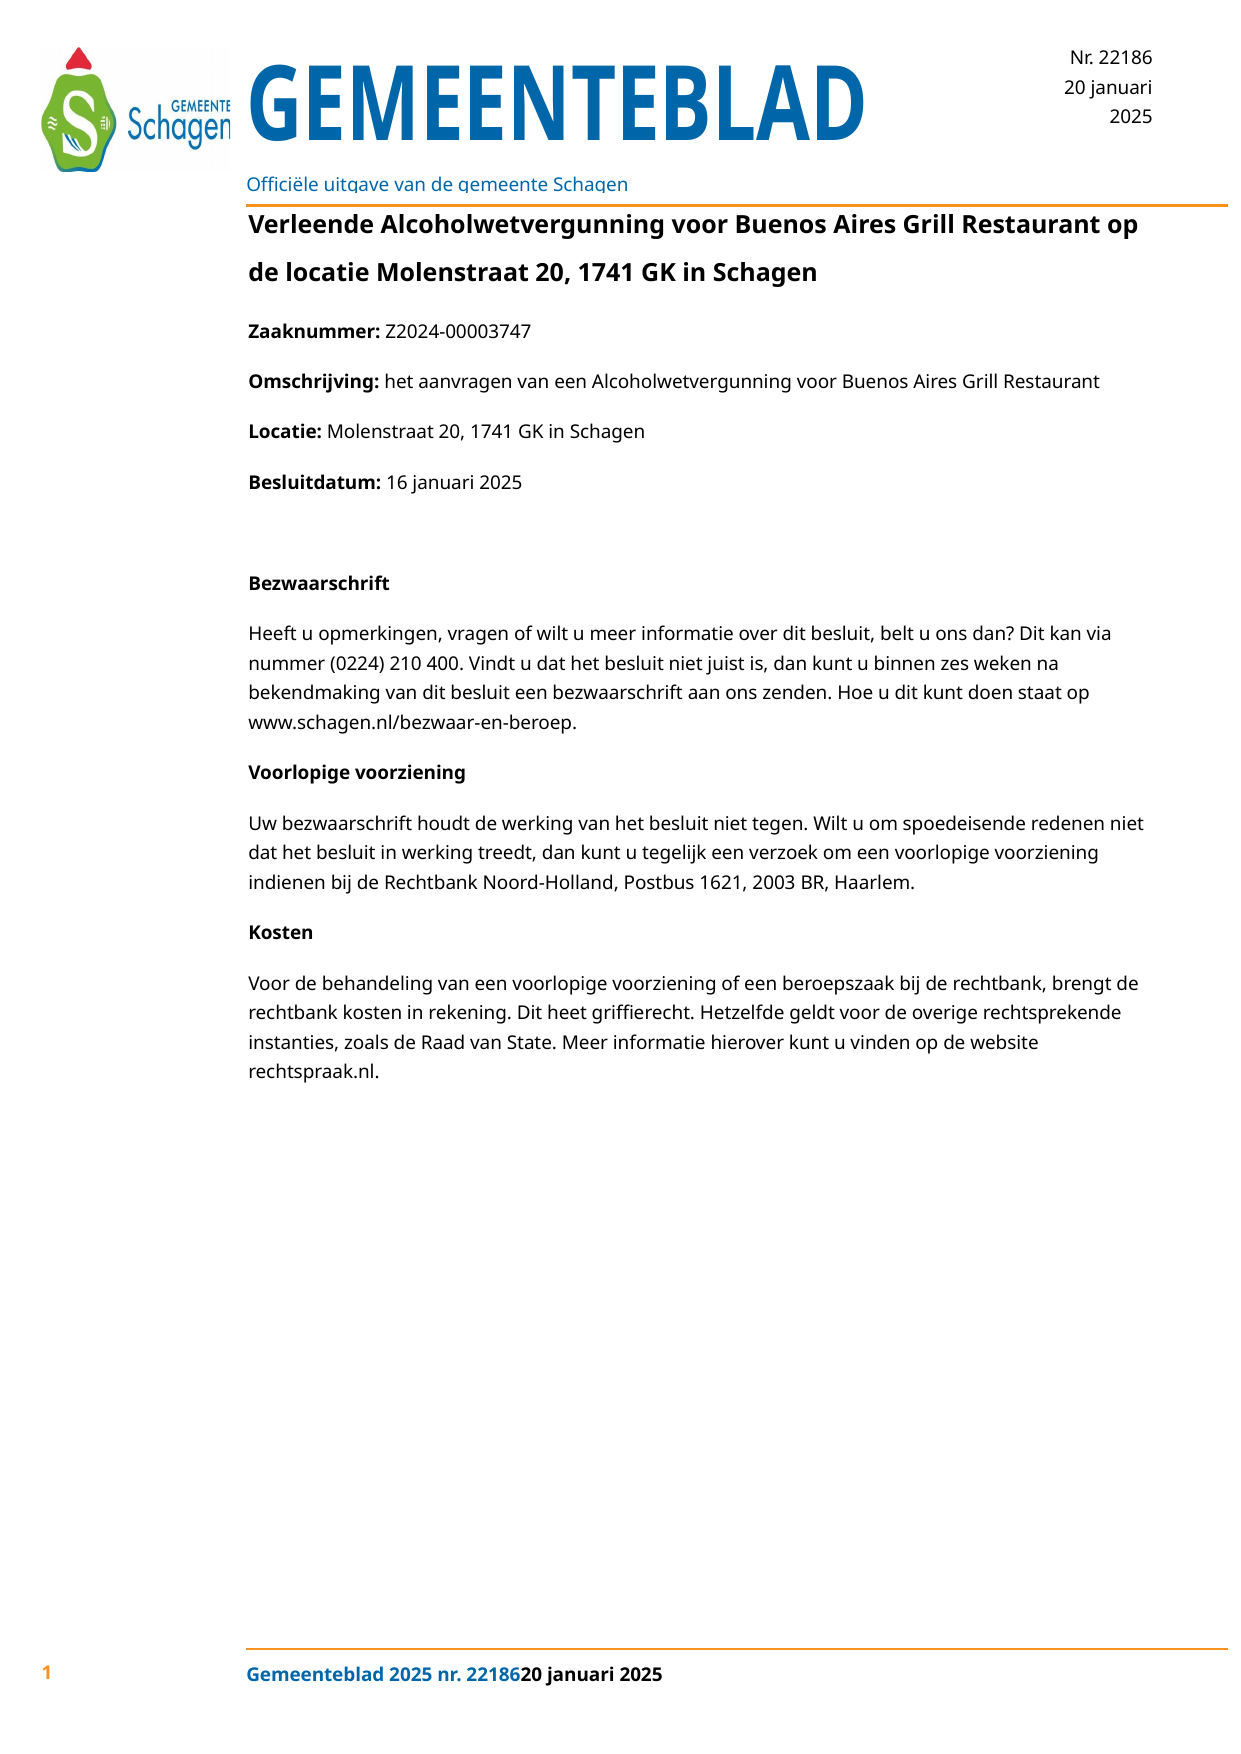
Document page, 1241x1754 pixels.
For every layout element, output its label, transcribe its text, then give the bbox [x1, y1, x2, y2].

text Omschrijving: het aanvragen van een Alcoholwetvergunning voor Buenos Aires Grill Restaurant [248, 368, 1152, 394]
text Heeft u opmerkingen, vragen of wilt u meer informatie over dit besluit, belt u ons dan? Dit kan via nummer (0224) 210 400. Vindt u dat het besluit niet juist is, dan kunt u binnen zes weken na bekendmaking van dit besluit een bezwaarschrift aan ons zenden. Hoe u dit kunt doen staat op www.schagen.nl/bezwaar-en-beroep. [248, 620, 1152, 735]
text Verleende Alcoholwetvergunning voor Buenos Aires Grill Restaurant op de locatie Molenstraat 20, 1741 GK in Schagen [248, 207, 1152, 288]
text Bezwaarschrift [248, 570, 1152, 596]
text Besluitdatum: 16 januari 2025 [248, 469, 1152, 495]
text Voor de behandeling van een voorlopige voorziening of een beroepszaak bij de rechtbank, brengt de rechtbank kosten in rekening. Dit heet griffierecht. Hetzelfde geldt voor de overige rechtsprekende instanties, zoals de Raad van State. Meer informatie hierover kunt u vinden op de website rechtspraak.nl. [248, 970, 1152, 1084]
text Uw bezwaarschrift houdt de werking van het besluit niet tegen. Wilt u om spoedeisende redenen niet dat het besluit in werking treedt, dan kunt u tegelijk een verzoek om een voorlopige voorziening indienen bij de Rechtbank Noord-Holland, Postbus 1621, 2003 BR, Haarlem. [248, 810, 1152, 895]
text Locatie: Molenstraat 20, 1741 GK in Schagen [248, 419, 1152, 444]
picture [41, 47, 231, 172]
text Voorlopige voorziening [248, 759, 1152, 785]
text Kosten [248, 919, 1152, 945]
text Zaaknummer: Z2024-00003747 [248, 318, 1152, 344]
